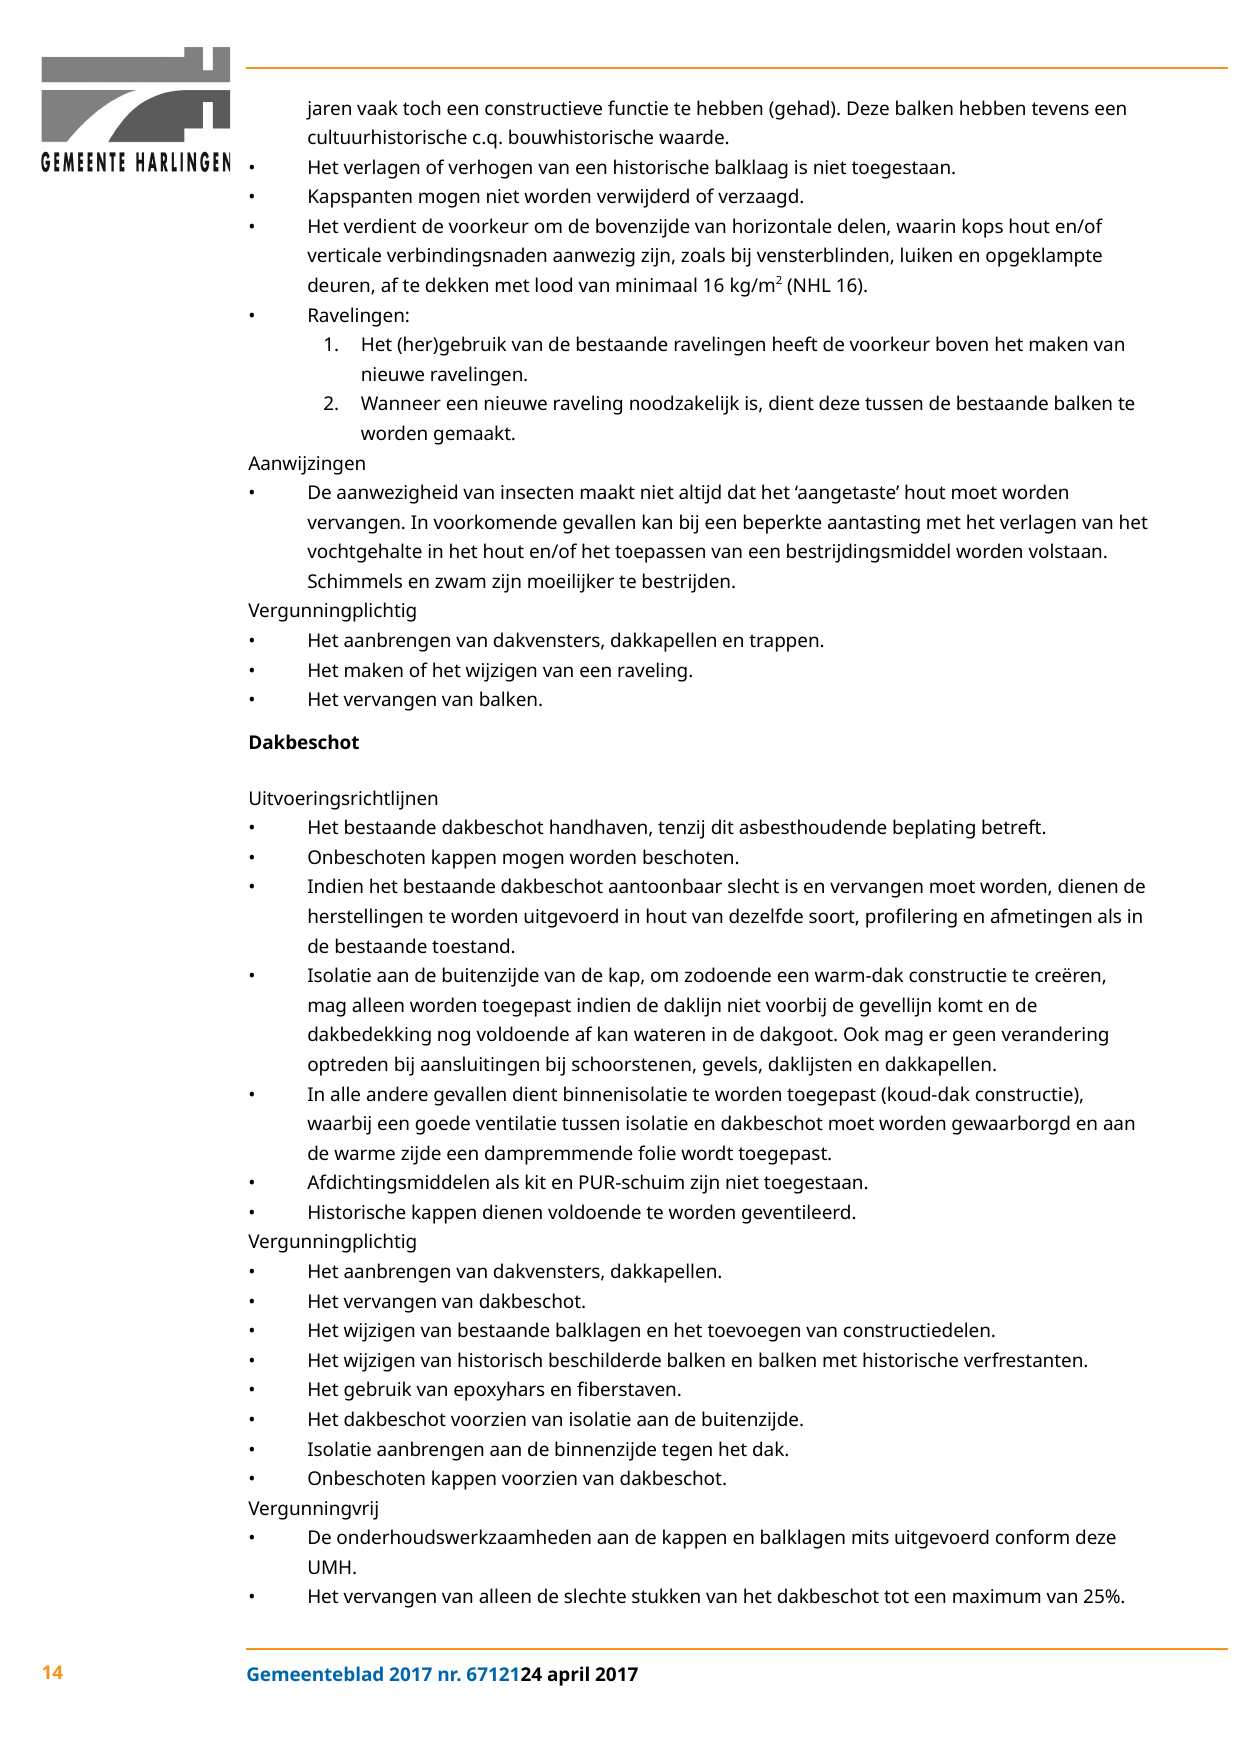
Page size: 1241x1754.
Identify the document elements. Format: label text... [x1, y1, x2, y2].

text Aanwijzingen [248, 450, 1152, 476]
list Indien het bestaande dakbeschot aantoonbaar slecht is en vervangen moet worden, dienen de herstellingen te worden uitgevoerd in hout van dezelfde soort, profilering en afmetingen als in de bestaande toestand. [248, 874, 1152, 958]
list Het gebruik van epoxyhars en fiberstaven. [248, 1377, 1152, 1402]
list Het verlagen of verhogen van een historische balklaag is niet toegestaan. [248, 154, 1152, 180]
list Historische kappen dienen voldoende te worden geventileerd. [248, 1199, 1152, 1225]
list Wanneer een nieuwe raveling noodzakelijk is, dient deze tussen de bestaande balken te worden gemaakt. [323, 391, 1152, 446]
list Het vervangen van dakbeschot. [248, 1288, 1152, 1313]
list Het vervangen van balken. [248, 686, 1152, 712]
list Het bestaande dakbeschot handhaven, tenzij dit asbesthoudende beplating betreft. [248, 814, 1152, 840]
list Het wijzigen van bestaande balklagen en het toevoegen van constructiedelen. [248, 1317, 1152, 1343]
list Ravelingen: [248, 302, 1152, 328]
list Afdichtingsmiddelen als kit en PUR-schuim zijn niet toegestaan. [248, 1169, 1152, 1195]
list Het aanbrengen van dakvensters, dakkapellen en trappen. [248, 627, 1152, 653]
list Het dakbeschot voorzien van isolatie aan de buitenzijde. [248, 1406, 1152, 1432]
list Het wijzigen van historisch beschilderde balken en balken met historische verfrestanten. [248, 1347, 1152, 1373]
list Het (her)gebruik van de bestaande ravelingen heeft de voorkeur boven het maken van nieuwe ravelingen. [323, 331, 1152, 387]
list Kapspanten mogen niet worden verwijderd of verzaagd. [248, 183, 1152, 209]
text Dakbeschot [248, 729, 1152, 755]
list Het maken of het wijzigen van een raveling. [248, 657, 1152, 683]
text Vergunningplichtig [248, 598, 1152, 623]
list Het verdient de voorkeur om de bovenzijde van horizontale delen, waarin kops hout en/of verticale verbindingsnaden aanwezig zijn, zoals bij vensterblinden, luiken en opgeklampte deuren, af te dekken met lood van minimaal 16 kg/m2 (NHL 16). [248, 213, 1152, 298]
list Onbeschoten kappen voorzien van dakbeschot. [248, 1465, 1152, 1491]
list Isolatie aan de buitenzijde van de kap, om zodoende een warm-dak constructie te creëren, mag alleen worden toegepast indien de daklijn niet voorbij de gevellijn komt en de dakbedekking nog voldoende af kan wateren in de dakgoot. Ook mag er geen verandering optreden bij aansluitingen bij schoorstenen, gevels, daklijsten en dakkapellen. [248, 962, 1152, 1077]
list Onbeschoten kappen mogen worden beschoten. [248, 844, 1152, 870]
list De aanwezigheid van insecten maakt niet altijd dat het ‘aangetaste’ hout moet worden vervangen. In voorkomende gevallen kan bij een beperkte aantasting met het verlagen van het vochtgehalte in het hout en/of het toepassen van een bestrijdingsmiddel worden volstaan. Schimmels en zwam zijn moeilijker te bestrijden. [248, 479, 1152, 594]
list jaren vaak toch een constructieve functie te hebben (gehad). Deze balken hebben tevens een cultuurhistorische c.q. bouwhistorische waarde. [248, 95, 1152, 150]
list In alle andere gevallen dient binnenisolatie te worden toegepast (koud-dak constructie), waarbij een goede ventilatie tussen isolatie en dakbeschot moet worden gewaarborgd en aan de warme zijde een dampremmende folie wordt toegepast. [248, 1081, 1152, 1166]
list De onderhoudswerkzaamheden aan de kappen en balklagen mits uitgevoerd conform deze UMH. [248, 1524, 1152, 1580]
list Het aanbrengen van dakvensters, dakkapellen. [248, 1258, 1152, 1284]
picture [41, 47, 231, 172]
list Isolatie aanbrengen aan de binnenzijde tegen het dak. [248, 1436, 1152, 1461]
list Het vervangen van alleen de slechte stukken van het dakbeschot tot een maximum van 25%. [248, 1584, 1152, 1609]
text Vergunningvrij [248, 1495, 1152, 1521]
text Uitvoeringsrichtlijnen [248, 785, 1152, 811]
text Vergunningplichtig [248, 1229, 1152, 1254]
